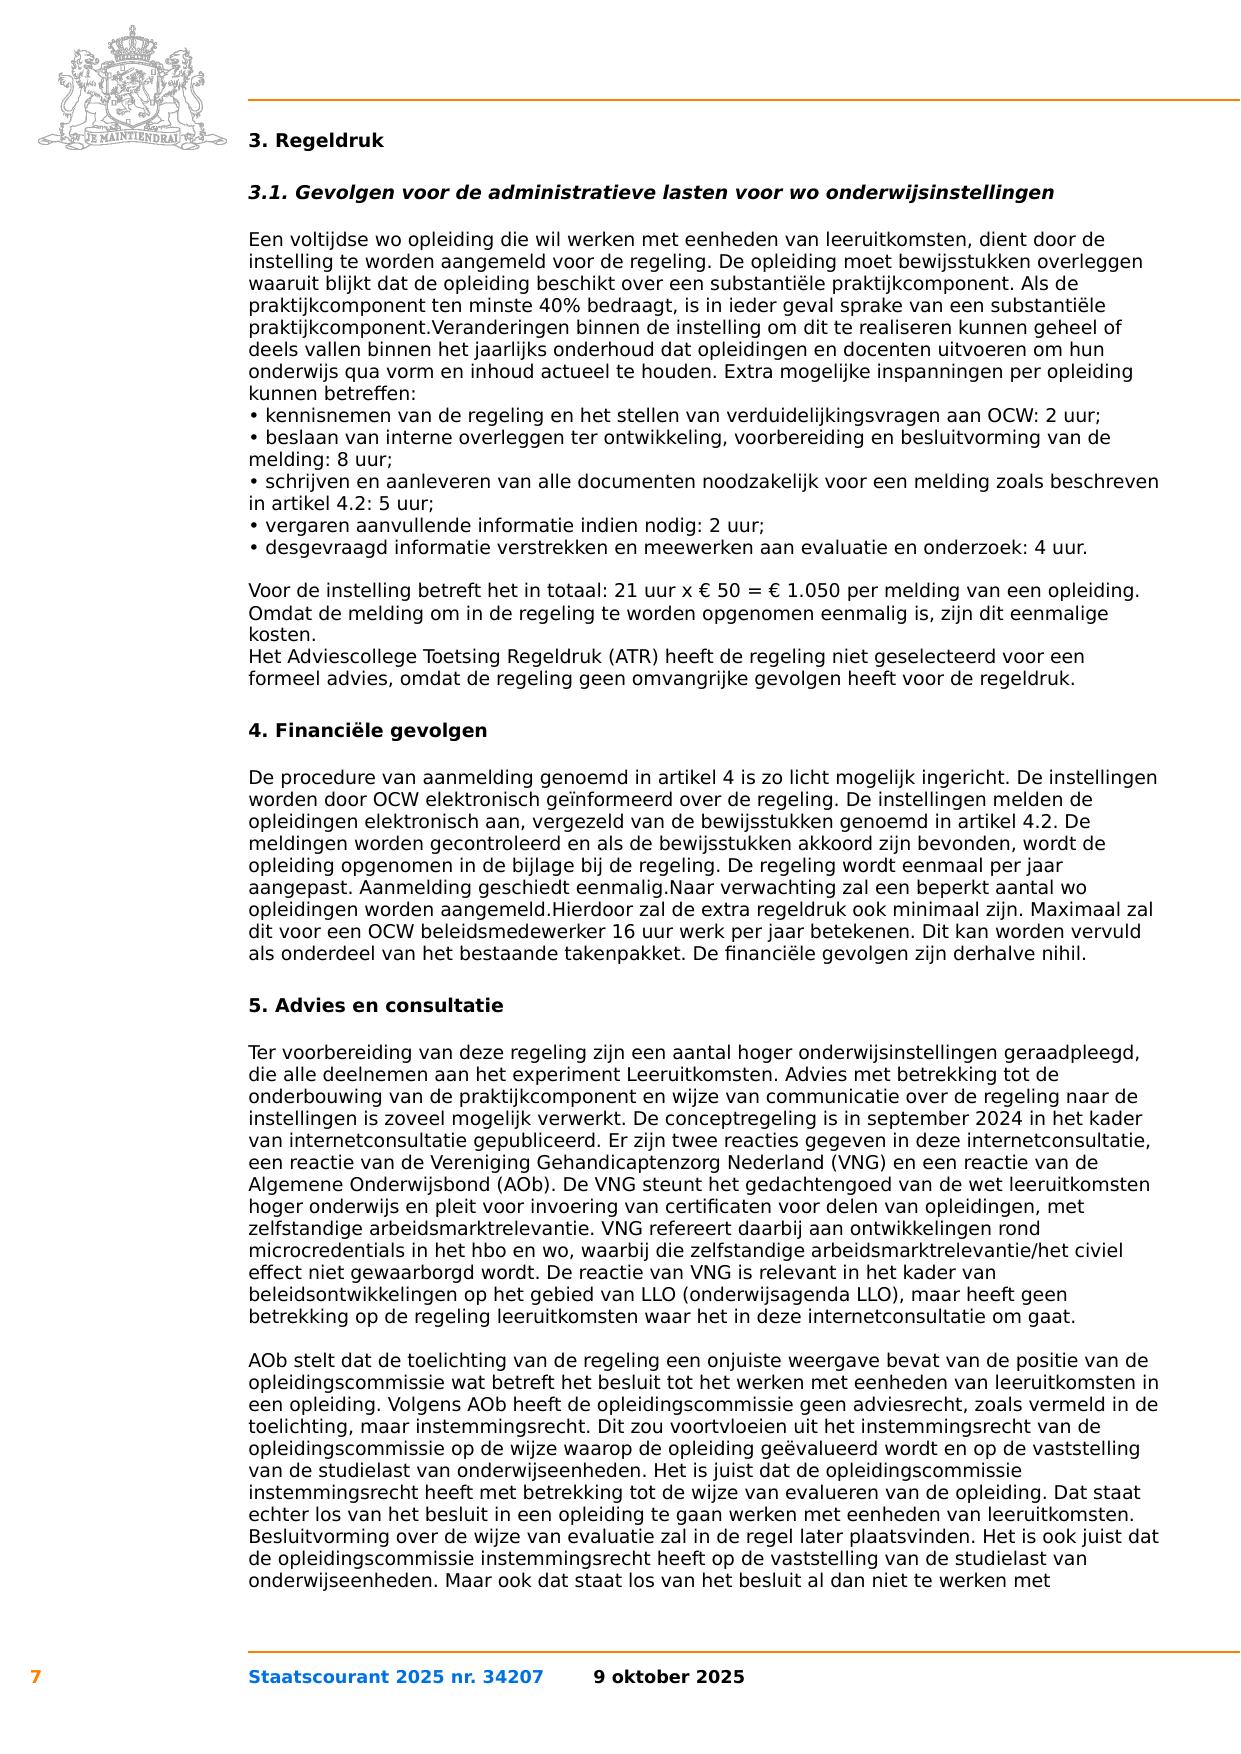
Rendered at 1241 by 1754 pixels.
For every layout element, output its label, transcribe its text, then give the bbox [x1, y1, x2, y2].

subtitle 4. Financiële gevolgen [248, 720, 1163, 742]
text De procedure van aanmelding genoemd in artikel 4 is zo licht mogelijk ingericht. De instellingen worden door OCW elektronisch geïnformeerd over de regeling. De instellingen melden de opleidingen elektronisch aan, vergezeld van de bewijsstukken genoemd in artikel 4.2. De meldingen worden gecontroleerd en als de bewijsstukken akkoord zijn bevonden, wordt de opleiding opgenomen in de bijlage bij de regeling. De regeling wordt eenmaal per jaar aangepast. Aanmelding geschiedt eenmalig.Naar verwachting zal een beperkt aantal wo opleidingen worden aangemeld.Hierdoor zal de extra regeldruk ook minimaal zijn. Maximaal zal dit voor een OCW beleidsmedewerker 16 uur werk per jaar betekenen. Dit kan worden vervuld als onderdeel van het bestaande takenpakket. De financiële gevolgen zijn derhalve nihil. [248, 767, 1163, 965]
text • desgevraagd informatie verstrekken en meewerken aan evaluatie en onderzoek: 4 uur. [248, 537, 1163, 558]
text AOb stelt dat de toelichting van de regeling een onjuiste weergave bevat van de positie van de opleidingscommissie wat betreft het besluit tot het werken met eenheden van leeruitkomsten in een opleiding. Volgens AOb heeft de opleidingscommissie geen adviesrecht, zoals vermeld in de toelichting, maar instemmingsrecht. Dit zou voortvloeien uit het instemmingsrecht van de opleidingscommissie op de wijze waarop de opleiding geëvalueerd wordt en op de vaststelling van de studielast van onderwijseenheden. Het is juist dat de opleidingscommissie instemmingsrecht heeft met betrekking tot de wijze van evalueren van de opleiding. Dat staat echter los van het besluit in een opleiding te gaan werken met eenheden van leeruitkomsten. Besluitvorming over de wijze van evaluatie zal in de regel later plaatsvinden. Het is ook juist dat de opleidingscommissie instemmingsrecht heeft op de vaststelling van de studielast van onderwijseenheden. Maar ook dat staat los van het besluit al dan niet te werken met [248, 1350, 1163, 1591]
subtitle 5. Advies en consultatie [248, 995, 1163, 1017]
text Ter voorbereiding van deze regeling zijn een aantal hoger onderwijsinstellingen geraadpleegd, die alle deelnemen aan het experiment Leeruitkomsten. Advies met betrekking tot de onderbouwing van de praktijkcomponent en wijze van communicatie over de regeling naar de instellingen is zoveel mogelijk verwerkt. De conceptregeling is in september 2024 in het kader van internetconsultatie gepubliceerd. Er zijn twee reacties gegeven in deze internetconsultatie, een reactie van de Vereniging Gehandicaptenzorg Nederland (VNG) en een reactie van de Algemene Onderwijsbond (AOb). De VNG steunt het gedachtengoed van de wet leeruitkomsten hoger onderwijs en pleit voor invoering van certificaten voor delen van opleidingen, met zelfstandige arbeidsmarktrelevantie. VNG refereert daarbij aan ontwikkelingen rond microcredentials in het hbo en wo, waarbij die zelfstandige arbeidsmarktrelevantie/het civiel effect niet gewaarborgd wordt. De reactie van VNG is relevant in het kader van beleidsontwikkelingen op het gebied van LLO (onderwijsagenda LLO), maar heeft geen betrekking op de regeling leeruitkomsten waar het in deze internetconsultatie om gaat. [248, 1042, 1163, 1328]
subtitle 3.1. Gevolgen voor de administratieve lasten voor wo onderwijsinstellingen [248, 182, 1163, 204]
text • kennisnemen van de regeling en het stellen van verduidelijkingsvragen aan OCW: 2 uur; [248, 405, 1163, 427]
text • vergaren aanvullende informatie indien nodig: 2 uur; [248, 514, 1163, 537]
text Een voltijdse wo opleiding die wil werken met eenheden van leeruitkomsten, dient door de instelling te worden aangemeld voor de regeling. De opleiding moet bewijsstukken overleggen waaruit blijkt dat de opleiding beschikt over een substantiële praktijkcomponent. Als de praktijkcomponent ten minste 40% bedraagt, is in ieder geval sprake van een substantiële praktijkcomponent.Veranderingen binnen de instelling om dit te realiseren kunnen geheel of deels vallen binnen het jaarlijks onderhoud dat opleidingen en docenten uitvoeren om hun onderwijs qua vorm en inhoud actueel te houden. Extra mogelijke inspanningen per opleiding kunnen betreffen: [248, 229, 1163, 405]
subtitle 3. Regeldruk [248, 130, 1163, 152]
text • beslaan van interne overleggen ter ontwikkeling, voorbereiding en besluitvorming van de melding: 8 uur; [248, 427, 1163, 471]
text Het Adviescollege Toetsing Regeldruk (ATR) heeft de regeling niet geselecteerd voor een formeel advies, omdat de regeling geen omvangrijke gevolgen heeft voor de regeldruk. [248, 646, 1163, 690]
text Voor de instelling betreft het in totaal: 21 uur x € 50 = € 1.050 per melding van een opleiding. Omdat de melding om in de regeling te worden opgenomen eenmalig is, zijn dit eenmalige kosten. [248, 580, 1163, 646]
text • schrijven en aanleveren van alle documenten noodzakelijk voor een melding zoals beschreven in artikel 4.2: 5 uur; [248, 471, 1163, 514]
picture [38, 25, 227, 150]
